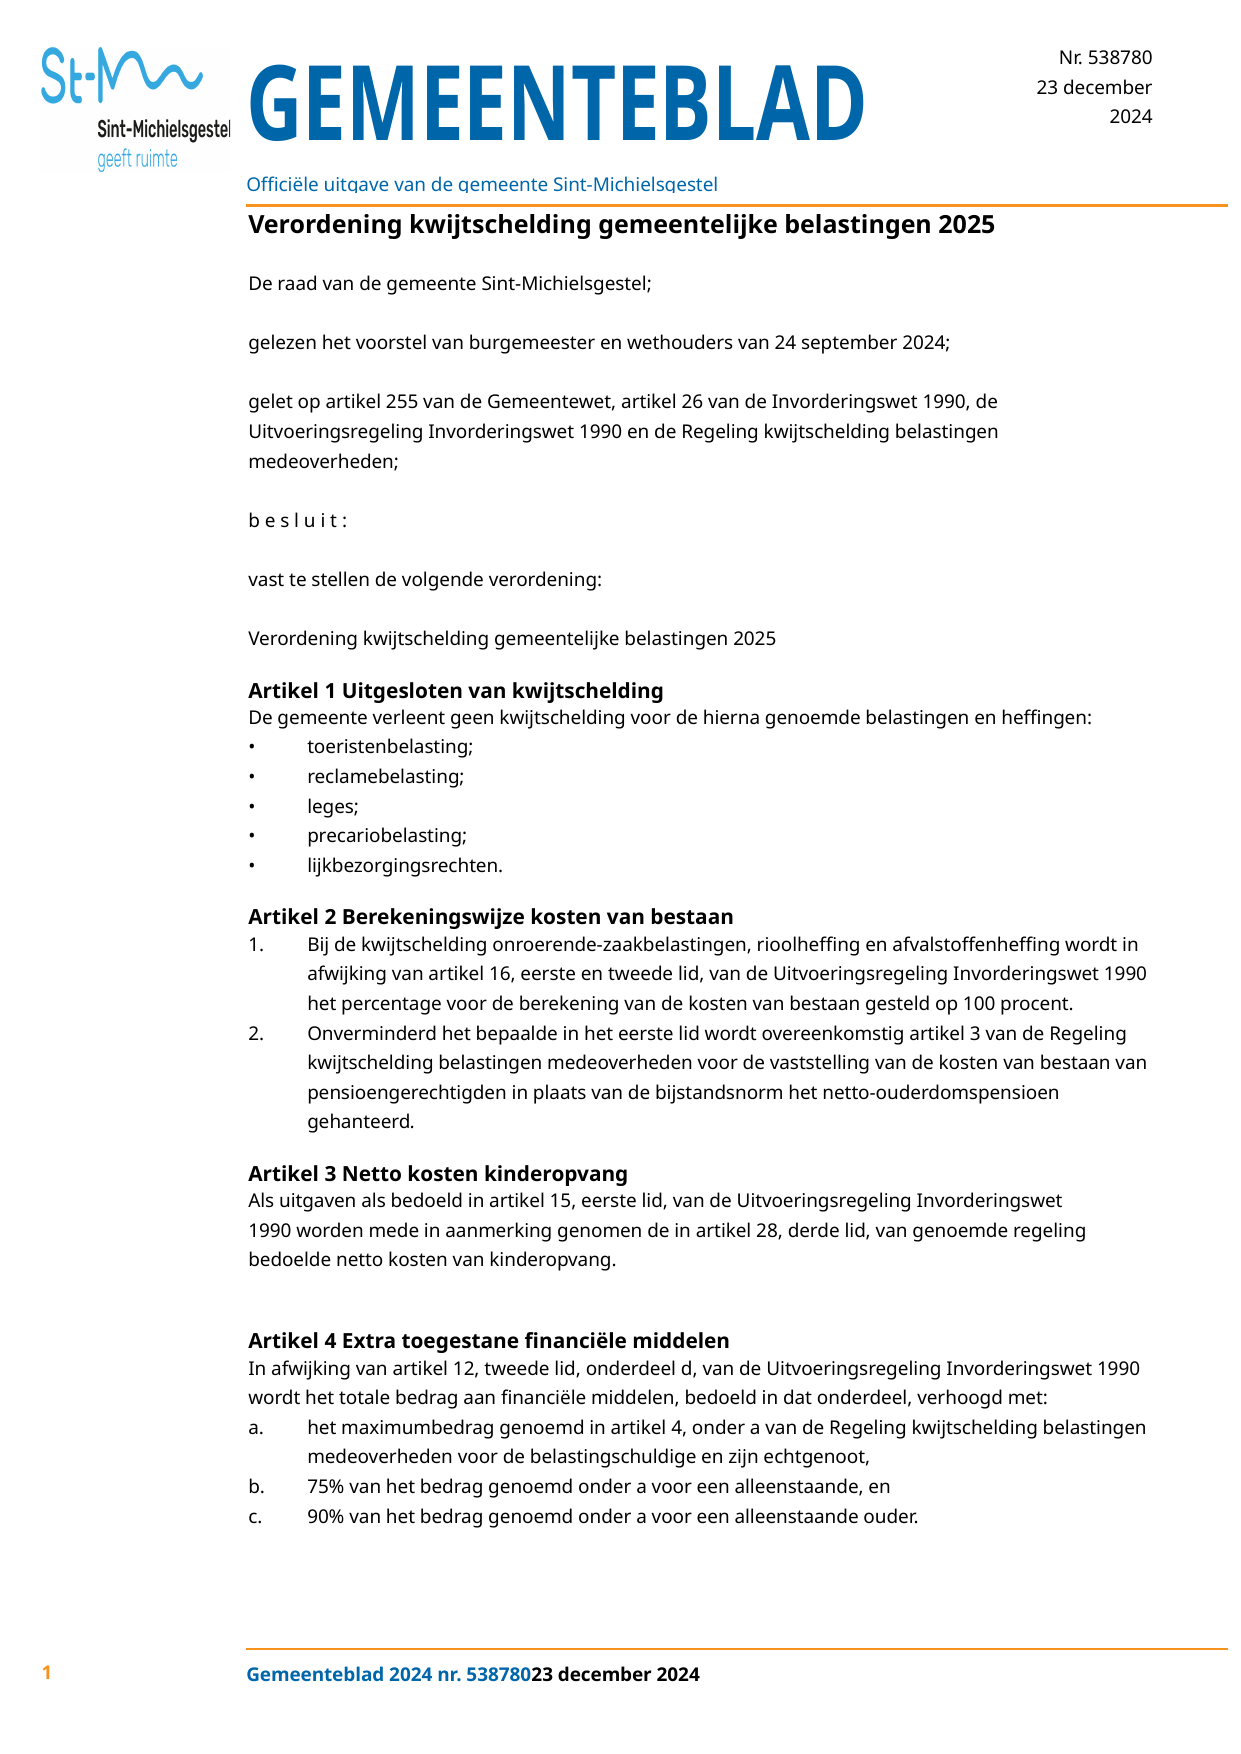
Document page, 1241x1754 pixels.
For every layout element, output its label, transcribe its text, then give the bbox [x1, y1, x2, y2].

text Artikel 2 Berekeningswijze kosten van bestaan [248, 902, 1152, 931]
list lijkbezorgingsrechten. [248, 852, 1152, 878]
text gelezen het voorstel van burgemeester en wethouders van 24 september 2024; [248, 329, 1152, 355]
text Verordening kwijtschelding gemeentelijke belastingen 2025 [248, 625, 1152, 651]
list Bij de kwijtschelding onroerende-zaakbelastingen, rioolheffing en afvalstoffenheffing wordt in afwijking van artikel 16, eerste en tweede lid, van de Uitvoeringsregeling Invorderingswet 1990 het percentage voor de berekening van de kosten van bestaan gesteld op 100 procent. [248, 931, 1152, 1016]
list 75% van het bedrag genoemd onder a voor een alleenstaande, en [248, 1473, 1152, 1499]
list 90% van het bedrag genoemd onder a voor een alleenstaande ouder. [248, 1503, 1152, 1528]
text De raad van de gemeente Sint-Michielsgestel; [248, 270, 1152, 296]
list precariobelasting; [248, 822, 1152, 848]
text gelet op artikel 255 van de Gemeentewet, artikel 26 van de Invorderingswet 1990, de Uitvoeringsregeling Invorderingswet 1990 en de Regeling kwijtschelding belastingen medeoverheden; [248, 389, 1152, 473]
text Artikel 3 Netto kosten kinderopvang [248, 1159, 1152, 1187]
list Onverminderd het bepaalde in het eerste lid wordt overeenkomstig artikel 3 van de Regeling kwijtschelding belastingen medeoverheden voor de vaststelling van de kosten van bestaan van pensioengerechtigden in plaats van de bijstandsnorm het netto-ouderdomspensioen gehanteerd. [248, 1020, 1152, 1134]
text De gemeente verleent geen kwijtschelding voor de hierna genoemde belastingen en heffingen: [248, 704, 1152, 730]
text Artikel 1 Uitgesloten van kwijtschelding [248, 676, 1152, 704]
text vast te stellen de volgende verordening: [248, 566, 1152, 592]
text Als uitgaven als bedoeld in artikel 15, eerste lid, van de Uitvoeringsregeling Invorderingswet 1990 worden mede in aanmerking genomen de in artikel 28, derde lid, van genoemde regeling bedoelde netto kosten van kinderopvang. [248, 1187, 1152, 1272]
text In afwijking van artikel 12, tweede lid, onderdeel d, van de Uitvoeringsregeling Invorderingswet 1990 wordt het totale bedrag aan financiële middelen, bedoeld in dat onderdeel, verhoogd met: [248, 1355, 1152, 1410]
list reclamebelasting; [248, 763, 1152, 789]
text Verordening kwijtschelding gemeentelijke belastingen 2025 [248, 207, 1152, 241]
list toeristenbelasting; [248, 734, 1152, 759]
text Artikel 4 Extra toegestane financiële middelen [248, 1326, 1152, 1355]
text b e s l u i t : [248, 507, 1152, 533]
picture [41, 47, 231, 172]
list het maximumbedrag genoemd in artikel 4, onder a van de Regeling kwijtschelding belastingen medeoverheden voor de belastingschuldige en zijn echtgenoot, [248, 1414, 1152, 1469]
list leges; [248, 793, 1152, 819]
